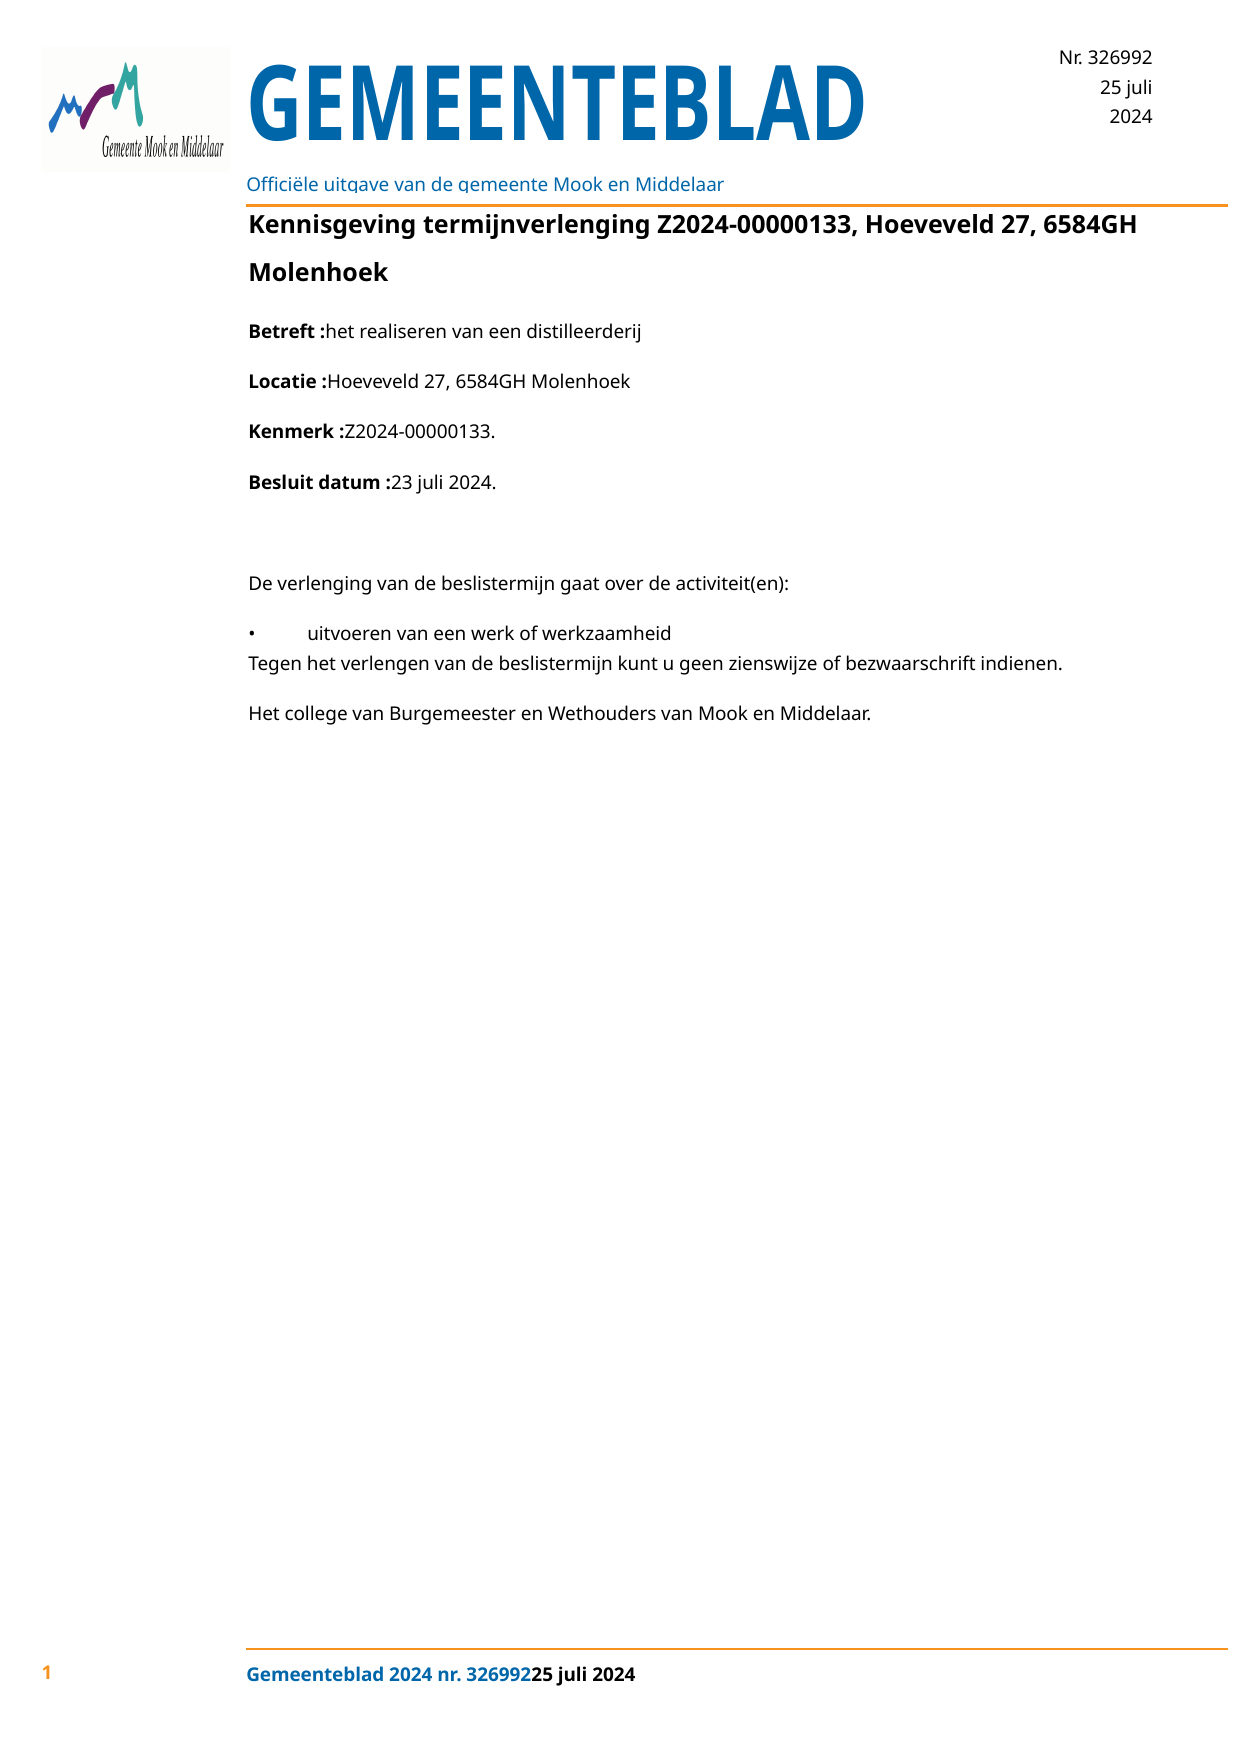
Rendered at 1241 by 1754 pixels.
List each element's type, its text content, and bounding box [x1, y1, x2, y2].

picture [41, 47, 231, 172]
text Besluit datum :23 juli 2024. [248, 469, 1152, 495]
text Locatie :Hoeveveld 27, 6584GH Molenhoek [248, 368, 1152, 394]
text Betreft :het realiseren van een distilleerderij [248, 318, 1152, 344]
text Kennisgeving termijnverlenging Z2024-00000133, Hoeveveld 27, 6584GH Molenhoek [248, 207, 1152, 288]
text De verlenging van de beslistermijn gaat over de activiteit(en): [248, 570, 1152, 596]
text Kenmerk :Z2024-00000133. [248, 419, 1152, 444]
text Het college van Burgemeester en Wethouders van Mook en Middelaar. [248, 700, 1152, 726]
list uitvoeren van een werk of werkzaamheid [248, 620, 1152, 646]
text Tegen het verlengen van de beslistermijn kunt u geen zienswijze of bezwaarschrift indienen. [248, 650, 1152, 676]
